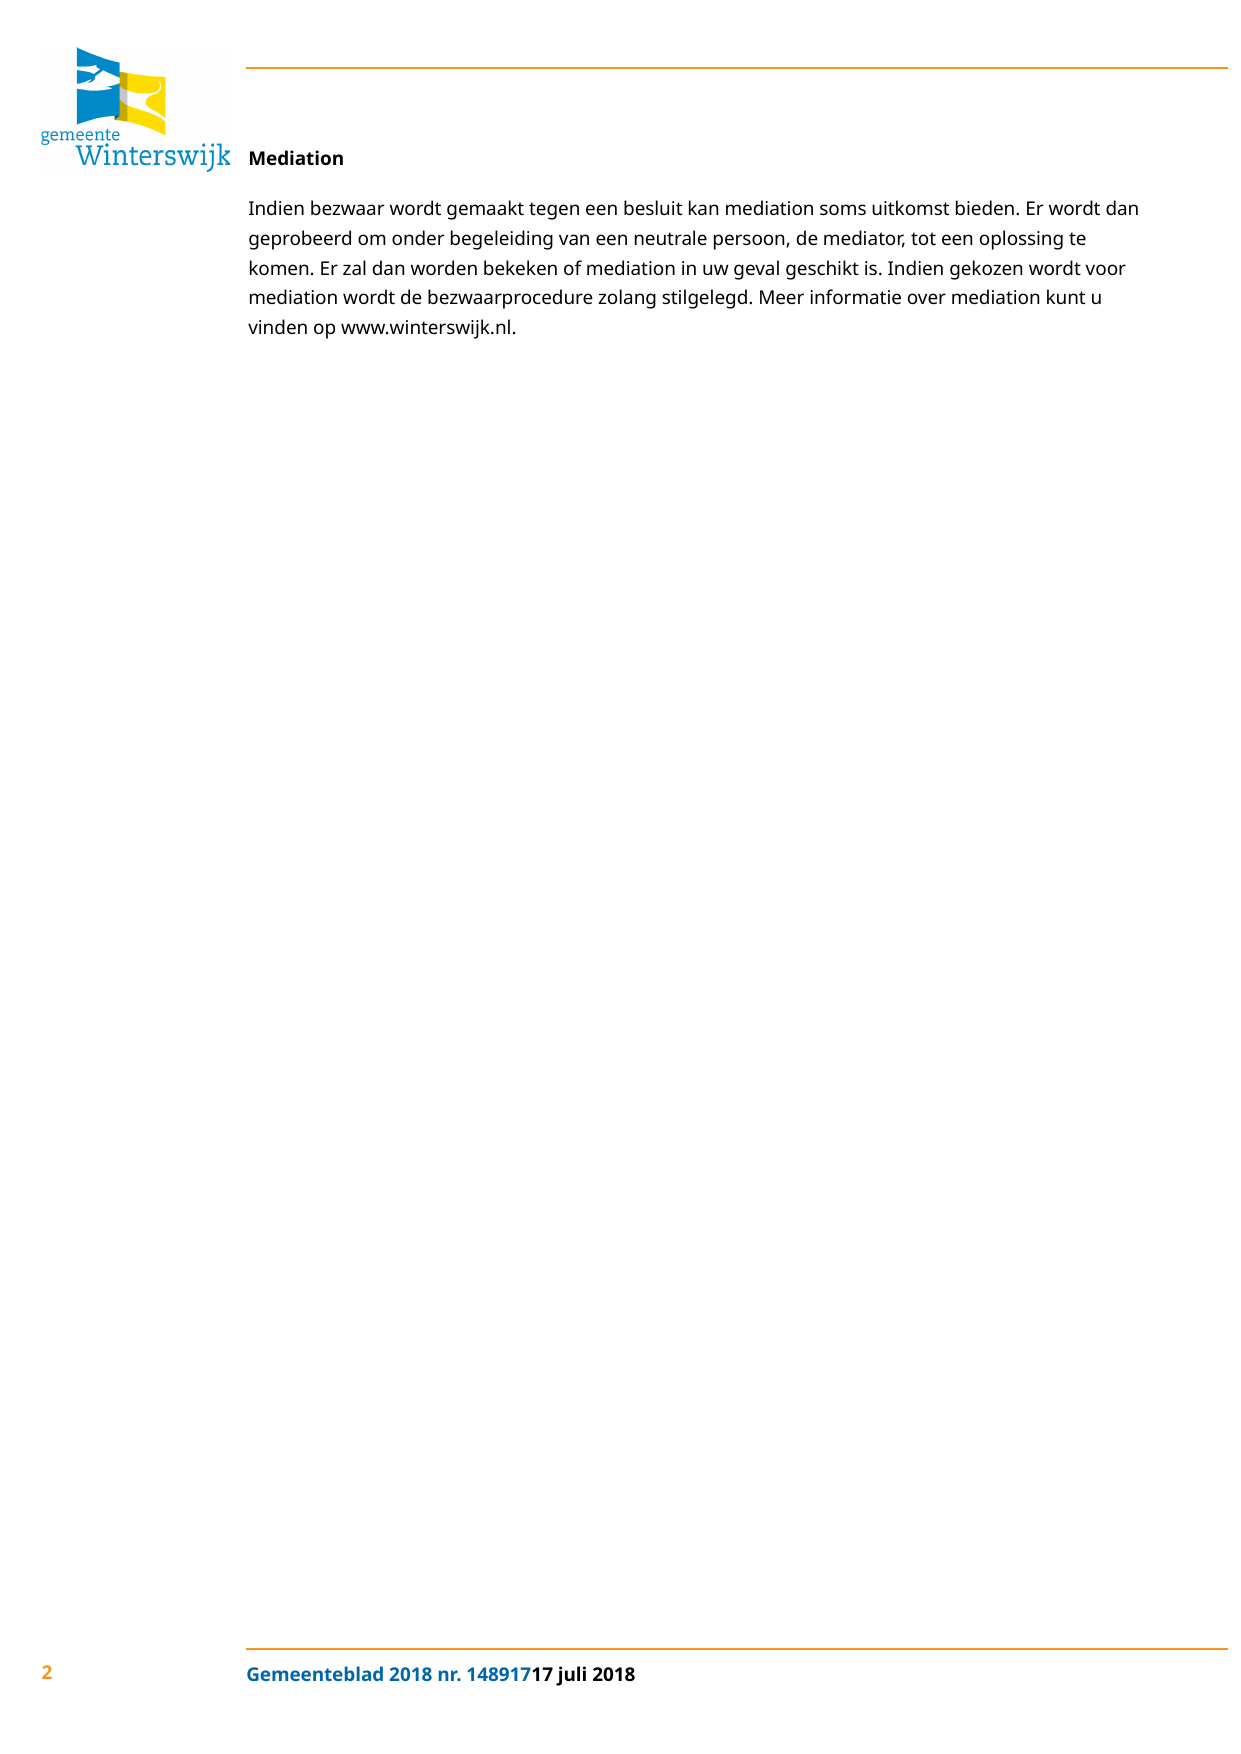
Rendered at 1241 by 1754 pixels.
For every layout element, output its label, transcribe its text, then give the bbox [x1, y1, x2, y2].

text Indien bezwaar wordt gemaakt tegen een besluit kan mediation soms uitkomst bieden. Er wordt dan geprobeerd om onder begeleiding van een neutrale persoon, de mediator, tot een oplossing te komen. Er zal dan worden bekeken of mediation in uw geval geschikt is. Indien gekozen wordt voor mediation wordt de bezwaarprocedure zolang stilgelegd. Meer informatie over mediation kunt u vinden op www.winterswijk.nl. [248, 196, 1152, 340]
picture [41, 47, 231, 172]
text Mediation [248, 145, 1152, 171]
picture [225, 153, 231, 162]
